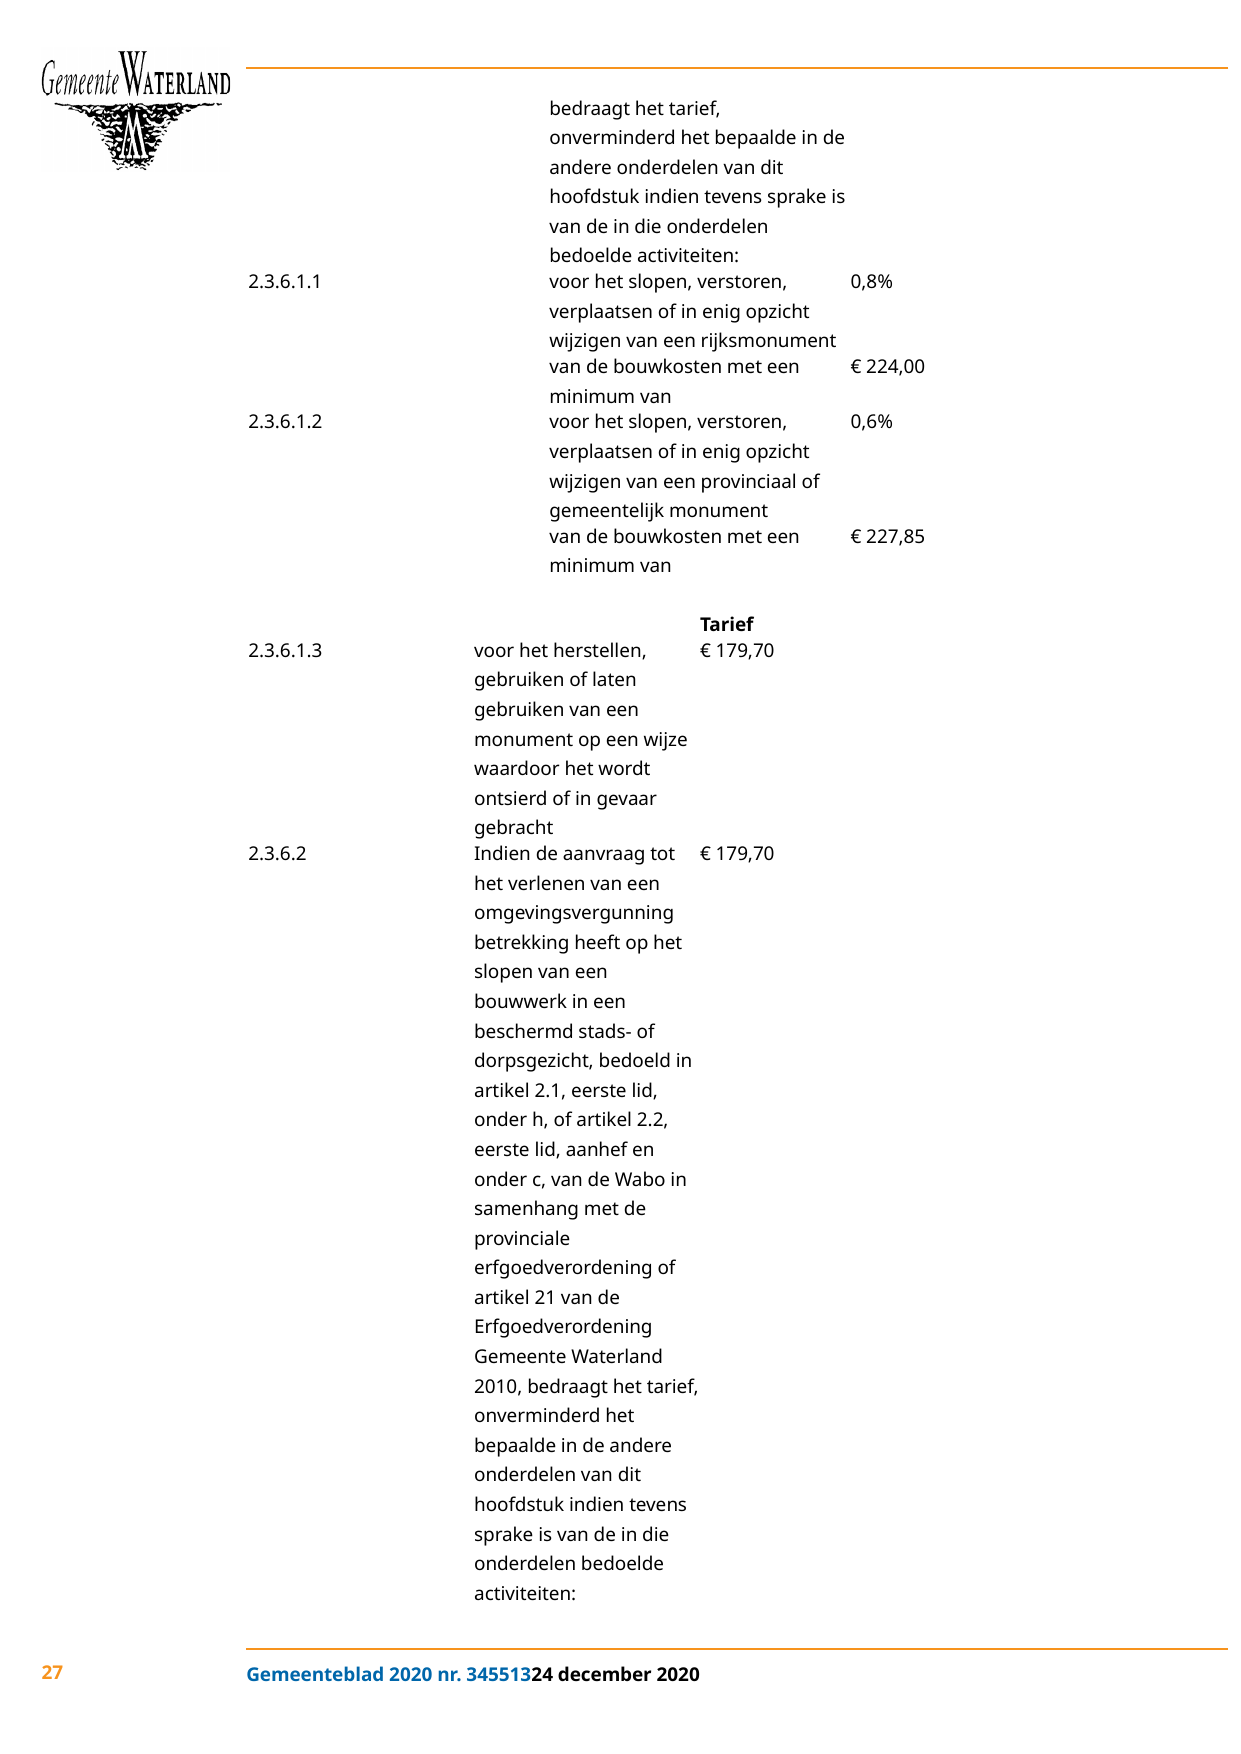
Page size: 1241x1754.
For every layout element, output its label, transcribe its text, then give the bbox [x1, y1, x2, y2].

table_cell 2.3.6.2 [248, 840, 474, 1606]
table_cell 0,8% [850, 269, 1152, 353]
table_cell Indien de aanvraag tot het verlenen van een omgevingsvergunning betrekking heeft op het slopen van een bouwwerk in een beschermd stads- of dorpsgezicht, bedoeld in artikel 2.1, eerste lid, onder h, of artikel 2.2, eerste lid, aanhef en onder c, van de Wabo in samenhang met de provinciale erfgoedverordening of artikel 21 van de Erfgoedverordening Gemeente Waterland 2010, bedraagt het tarief, onverminderd het bepaalde in de andere onderdelen van dit hoofdstuk indien tevens sprake is van de in die onderdelen bedoelde activiteiten: [474, 840, 700, 1606]
table_cell 2.3.6.1.1 [248, 269, 549, 353]
table_cell € 224,00 [850, 353, 1152, 409]
table_cell [248, 353, 549, 409]
table_cell € 179,70 [700, 840, 1152, 1606]
table_header [474, 611, 700, 637]
table_cell [850, 95, 1152, 268]
table_cell voor het slopen, verstoren, verplaatsen of in enig opzicht wijzigen van een provinciaal of gemeentelijk monument [549, 409, 850, 523]
table_cell 0,6% [850, 409, 1152, 523]
table_cell 2.3.6.1.2 [248, 409, 549, 523]
picture [41, 47, 231, 172]
table_cell van de bouwkosten met een minimum van [549, 353, 850, 409]
table_cell van de bouwkosten met een minimum van [549, 523, 850, 578]
table_cell € 179,70 [700, 637, 1152, 840]
table_cell voor het herstellen, gebruiken of laten gebruiken van een monument op een wijze waardoor het wordt ontsierd of in gevaar gebracht [474, 637, 700, 840]
table_cell bedraagt het tarief, onverminderd het bepaalde in de andere onderdelen van dit hoofdstuk indien tevens sprake is van de in die onderdelen bedoelde activiteiten: [549, 95, 850, 268]
table_cell [248, 523, 549, 578]
table_cell € 227,85 [850, 523, 1152, 578]
table_cell 2.3.6.1.3 [248, 637, 474, 840]
table_cell voor het slopen, verstoren, verplaatsen of in enig opzicht wijzigen van een rijksmonument [549, 269, 850, 353]
table_header Tarief [700, 611, 1152, 637]
table_cell [248, 95, 549, 268]
table_header [248, 611, 474, 637]
